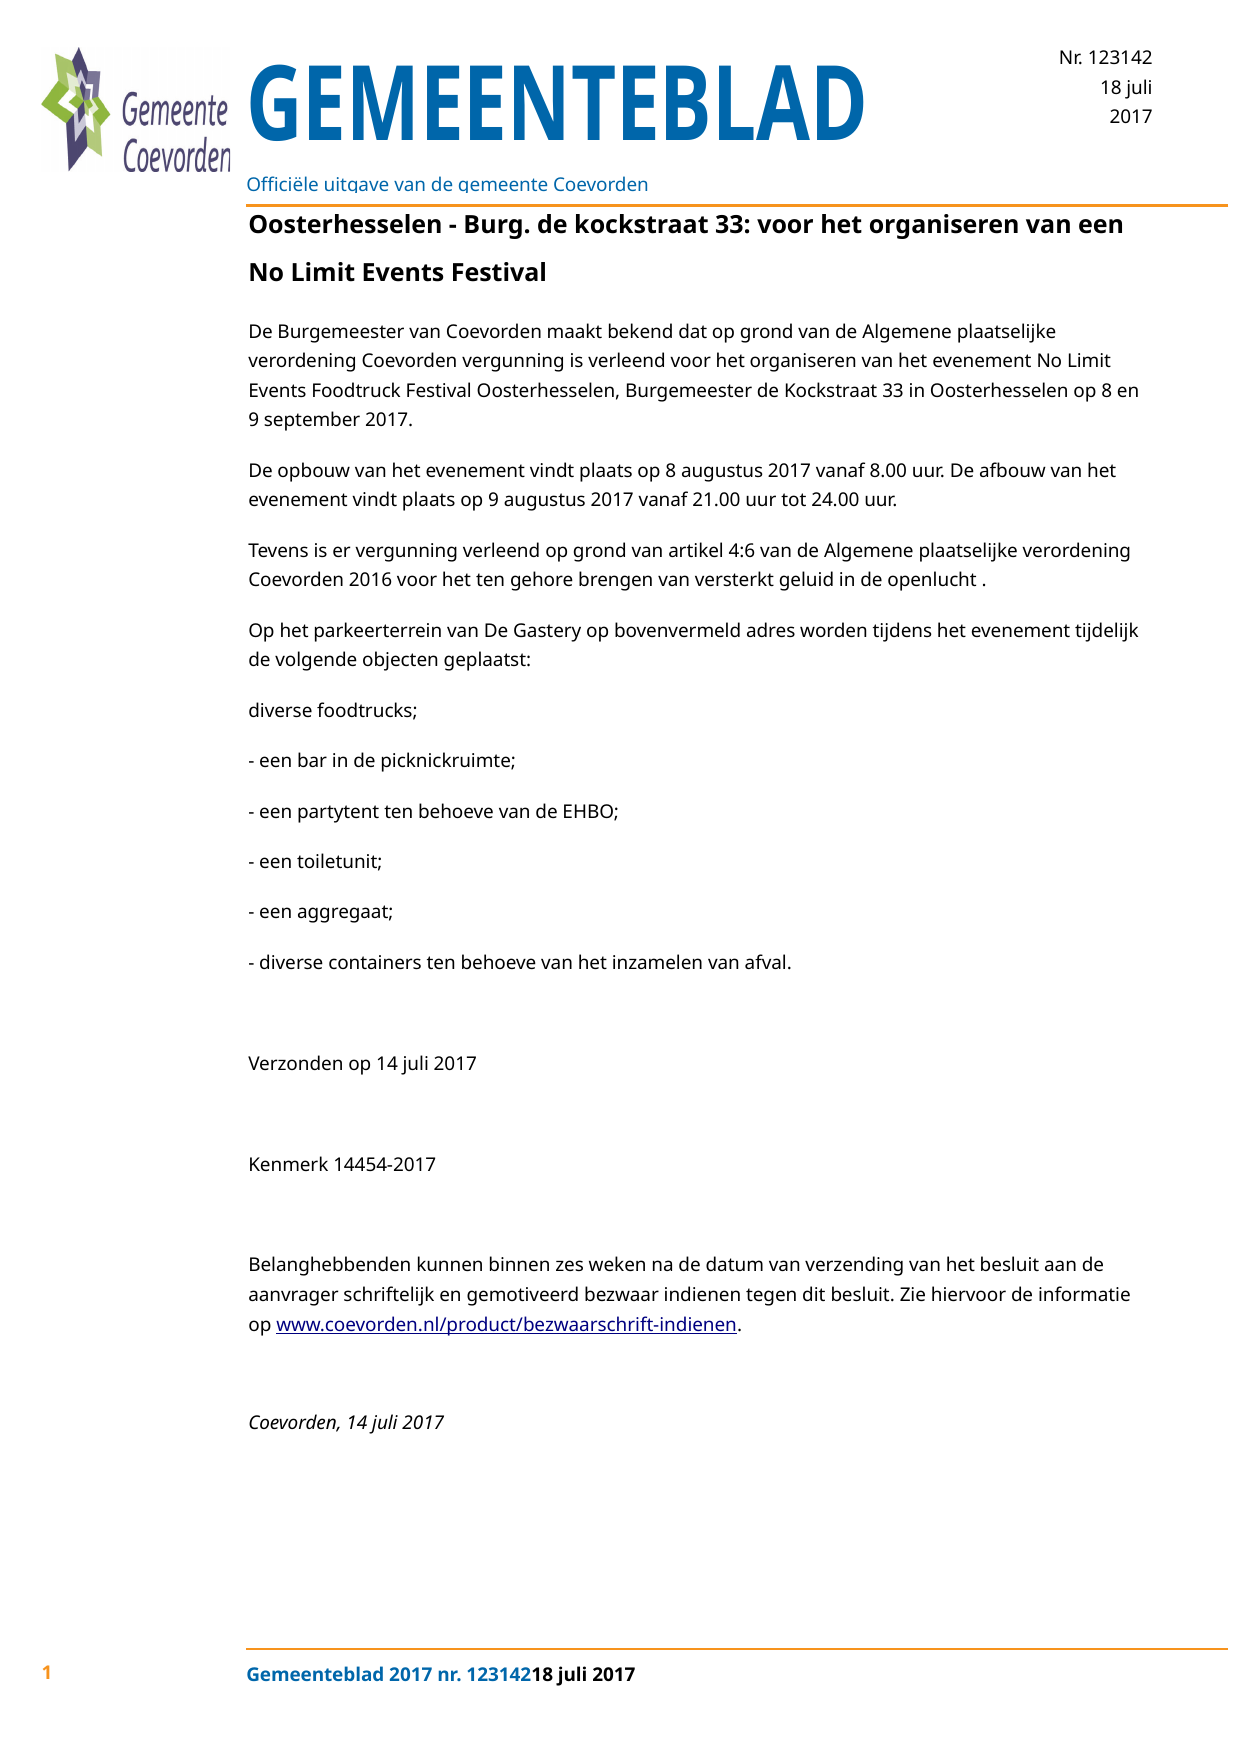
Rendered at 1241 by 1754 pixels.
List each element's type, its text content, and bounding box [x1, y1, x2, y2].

text Kenmerk 14454-2017 [248, 1151, 1152, 1177]
text - een aggregaat; [248, 899, 1152, 924]
text - diverse containers ten behoeve van het inzamelen van afval. [248, 949, 1152, 975]
text Oosterhesselen - Burg. de kockstraat 33: voor het organiseren van een No Limit Events Festival [248, 207, 1152, 288]
text Tevens is er vergunning verleend op grond van artikel 4:6 van de Algemene plaatselijke verordening Coevorden 2016 voor het ten gehore brengen van versterkt geluid in de openlucht . [248, 537, 1152, 592]
text Coevorden, 14 juli 2017 [248, 1409, 1152, 1435]
text Verzonden op 14 juli 2017 [248, 1050, 1152, 1076]
text Belanghebbenden kunnen binnen zes weken na de datum van verzending van het besluit aan de aanvrager schriftelijk en gemotiveerd bezwaar indienen tegen dit besluit. Zie hiervoor de informatie op www.coevorden.nl/product/bezwaarschrift-indienen. [248, 1252, 1152, 1337]
text - een bar in de picknickruimte; [248, 747, 1152, 773]
text De Burgemeester van Coevorden maakt bekend dat op grond van de Algemene plaatselijke verordening Coevorden vergunning is verleend voor het organiseren van het evenement No Limit Events Foodtruck Festival Oosterhesselen, Burgemeester de Kockstraat 33 in Oosterhesselen op 8 en 9 september 2017. [248, 318, 1152, 432]
text diverse foodtrucks; [248, 697, 1152, 723]
text - een toiletunit; [248, 848, 1152, 874]
text Op het parkeerterrein van De Gastery op bovenvermeld adres worden tijdens het evenement tijdelijk de volgende objecten geplaatst: [248, 617, 1152, 672]
text - een partytent ten behoeve van de EHBO; [248, 798, 1152, 824]
picture [41, 47, 231, 172]
text De opbouw van het evenement vindt plaats op 8 augustus 2017 vanaf 8.00 uur. De afbouw van het evenement vindt plaats op 9 augustus 2017 vanaf 21.00 uur tot 24.00 uur. [248, 457, 1152, 512]
